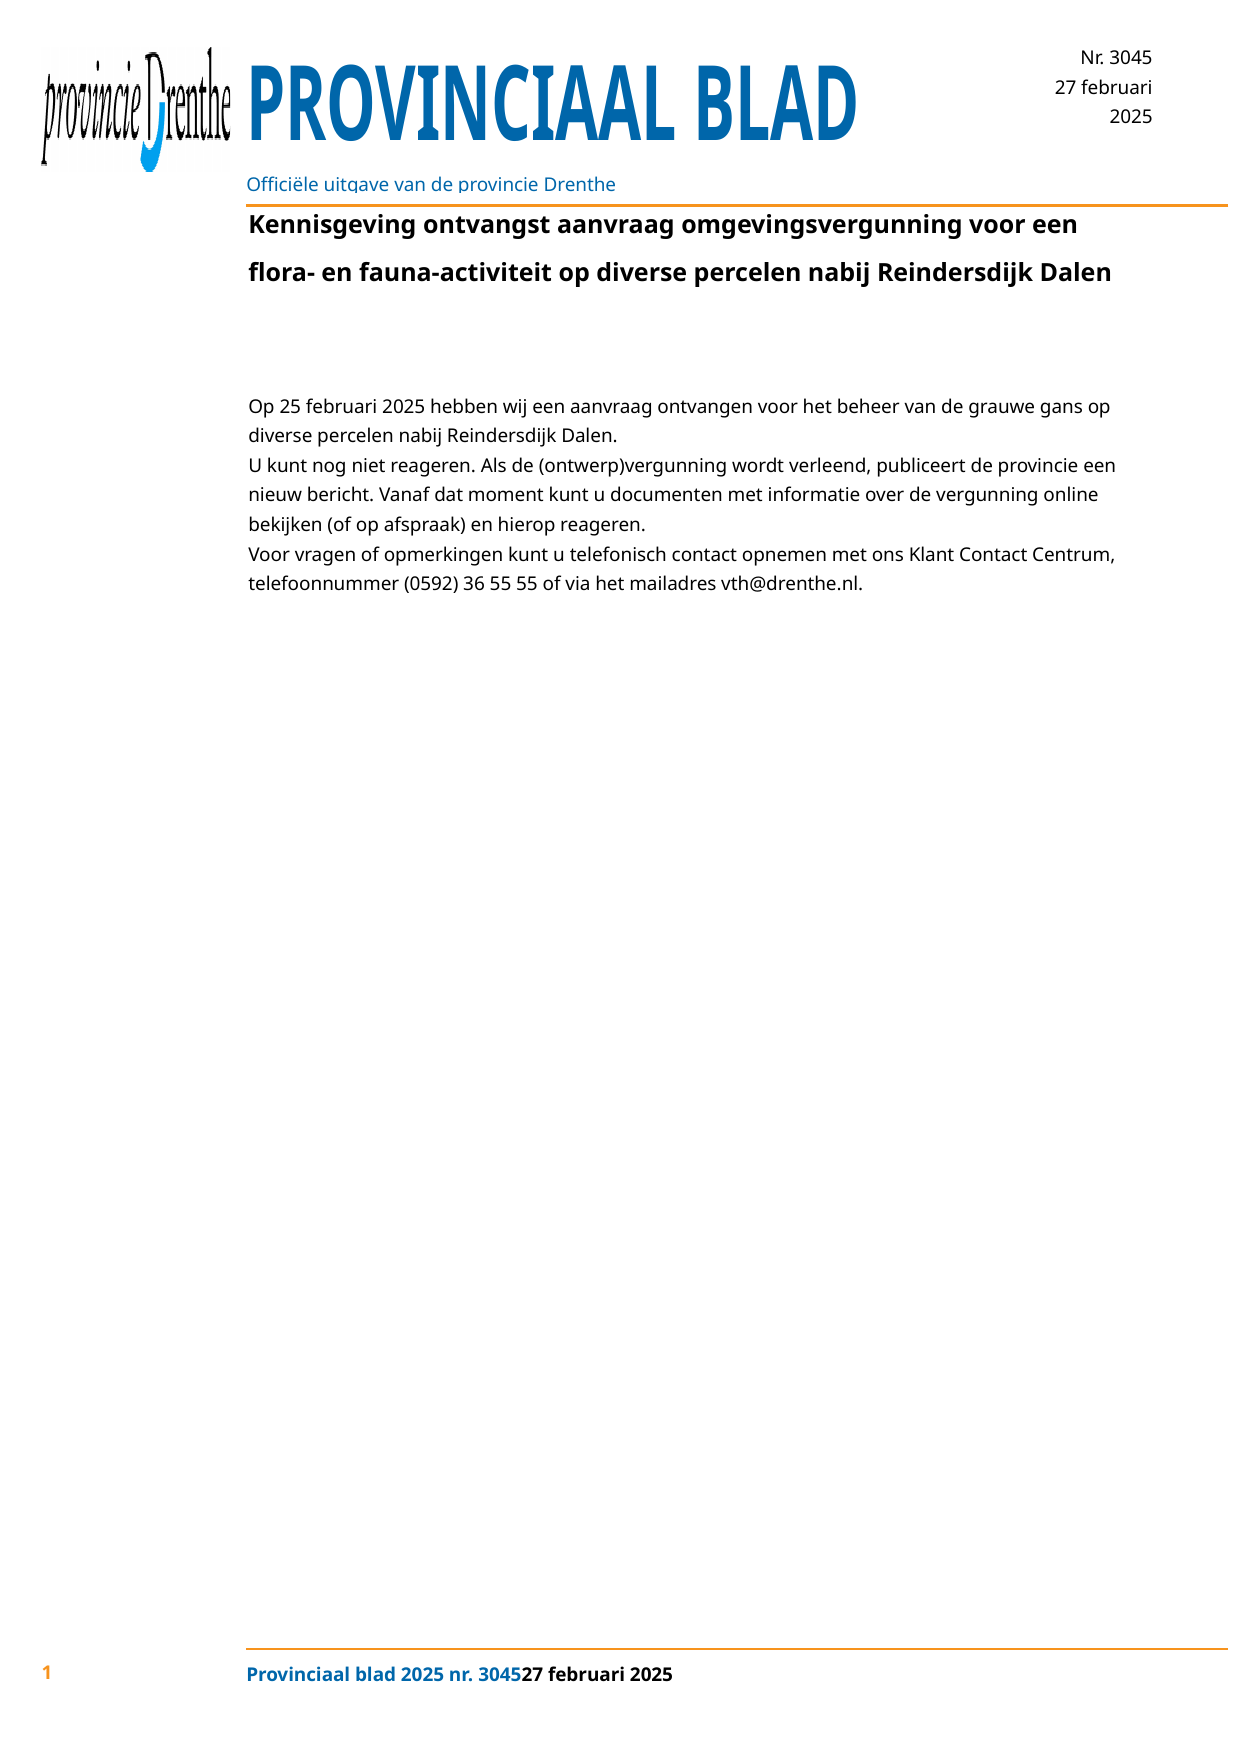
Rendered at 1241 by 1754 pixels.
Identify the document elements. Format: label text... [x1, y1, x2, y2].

text U kunt nog niet reageren. Als de (ontwerp)vergunning wordt verleend, publiceert de provincie een nieuw bericht. Vanaf dat moment kunt u documenten met informatie over de vergunning online bekijken (of op afspraak) en hierop reageren. [248, 452, 1152, 537]
picture [41, 47, 231, 172]
text Kennisgeving ontvangst aanvraag omgevingsvergunning voor een flora- en fauna-activiteit op diverse percelen nabij Reindersdijk Dalen [248, 207, 1152, 288]
text Op 25 februari 2025 hebben wij een aanvraag ontvangen voor het beheer van de grauwe gans op diverse percelen nabij Reindersdijk Dalen. [248, 393, 1152, 448]
text Voor vragen of opmerkingen kunt u telefonisch contact opnemen met ons Klant Contact Centrum, telefoonnummer (0592) 36 55 55 of via het mailadres vth@drenthe.nl. [248, 541, 1152, 596]
